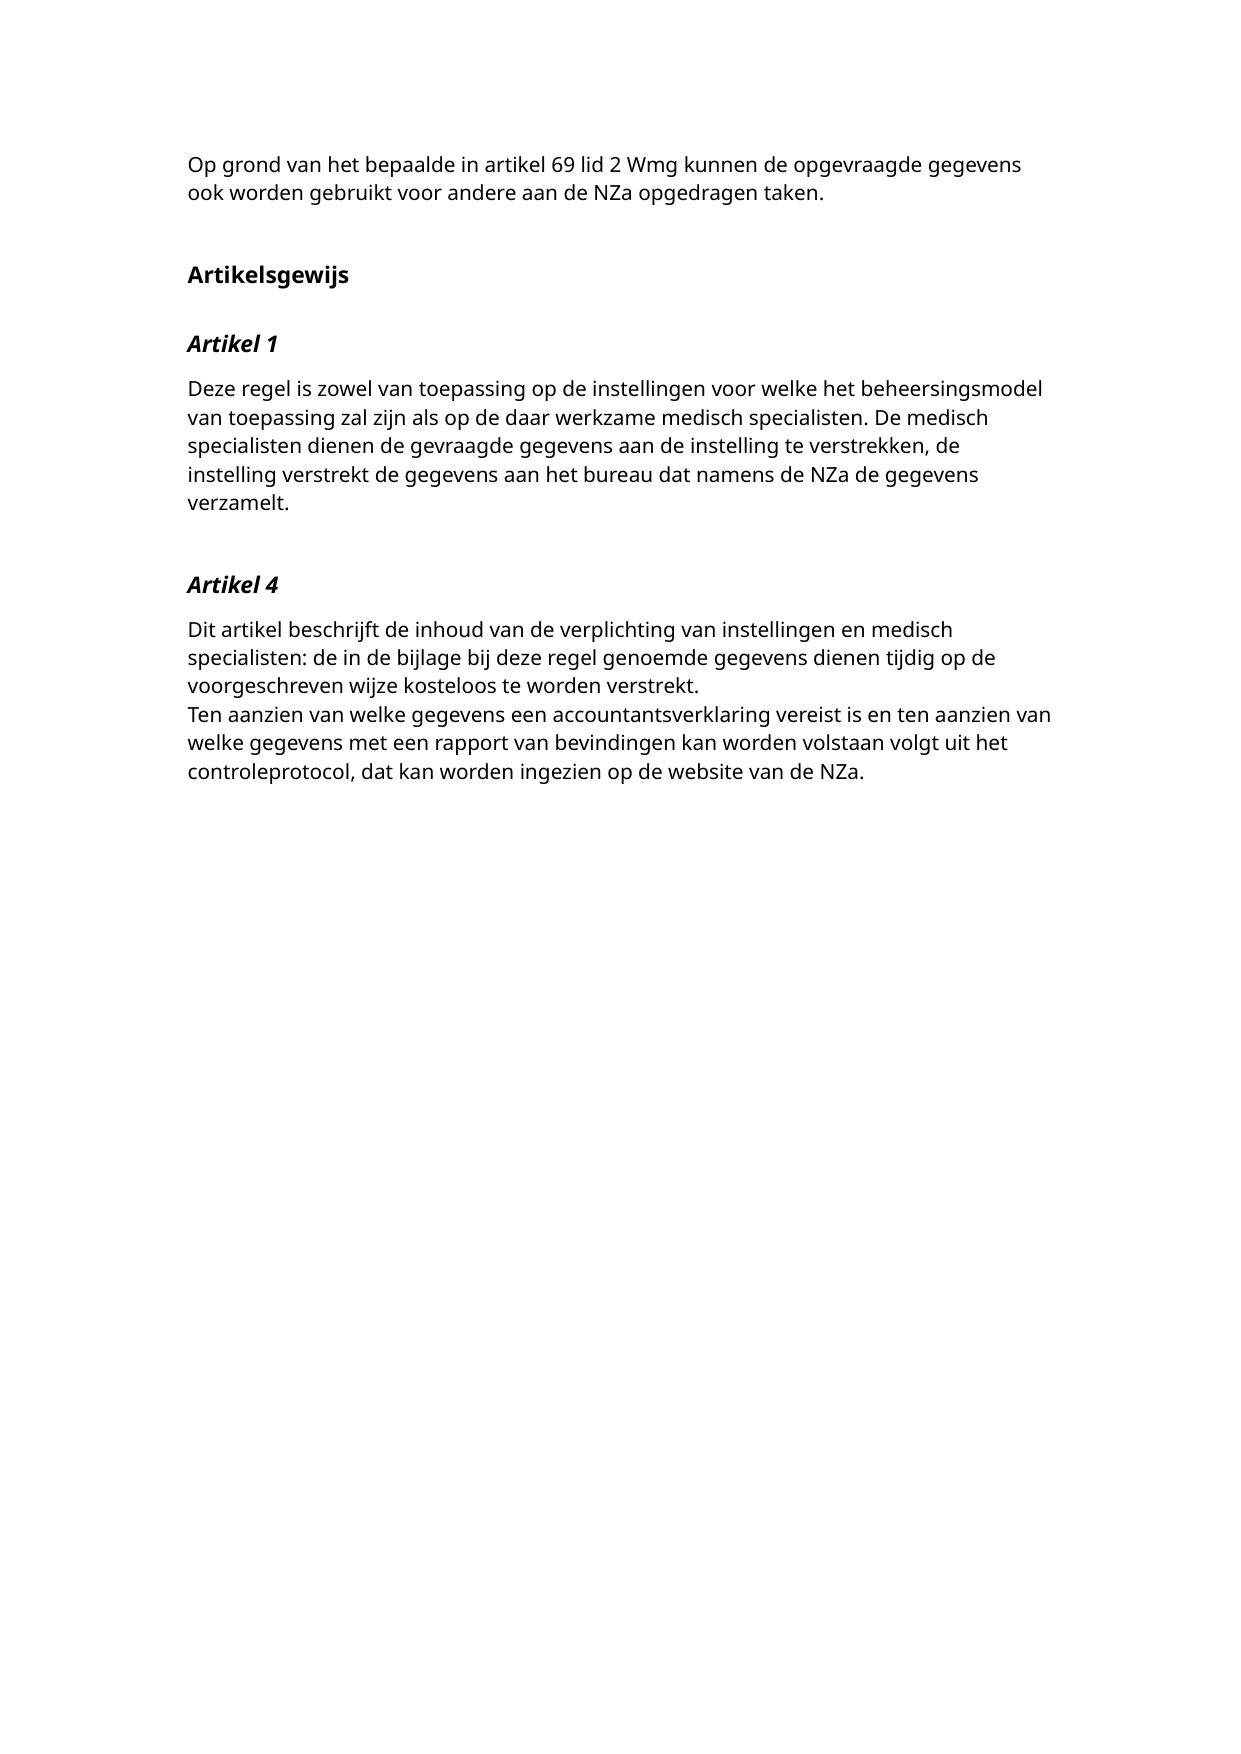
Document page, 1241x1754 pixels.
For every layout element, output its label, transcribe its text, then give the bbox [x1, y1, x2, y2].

subtitle Artikel 1 [187, 328, 1053, 359]
text Op grond van het bepaalde in artikel 69 lid 2 Wmg kunnen de opgevraagde gegevens ook worden gebruikt voor andere aan de NZa opgedragen taken. [187, 150, 1053, 207]
subtitle Artikel 4 [187, 568, 1053, 600]
text Deze regel is zowel van toepassing op de instellingen voor welke het beheersingsmodel van toepassing zal zijn als op de daar werkzame medisch specialisten. De medisch specialisten dienen de gevraagde gegevens aan de instelling te verstrekken, de instelling verstrekt de gegevens aan het bureau dat namens de NZa de gegevens verzamelt. [187, 374, 1053, 517]
text Ten aanzien van welke gegevens een accountantsverklaring vereist is en ten aanzien van welke gegevens met een rapport van bevindingen kan worden volstaan volgt uit het controleprotocol, dat kan worden ingezien op de website van de NZa. [187, 700, 1053, 785]
text Dit artikel beschrijft de inhoud van de verplichting van instellingen en medisch specialisten: de in de bijlage bij deze regel genoemde gegevens dienen tijdig op de voorgeschreven wijze kosteloos te worden verstrekt. [187, 615, 1053, 700]
subtitle Artikelsgewijs [187, 259, 1053, 291]
